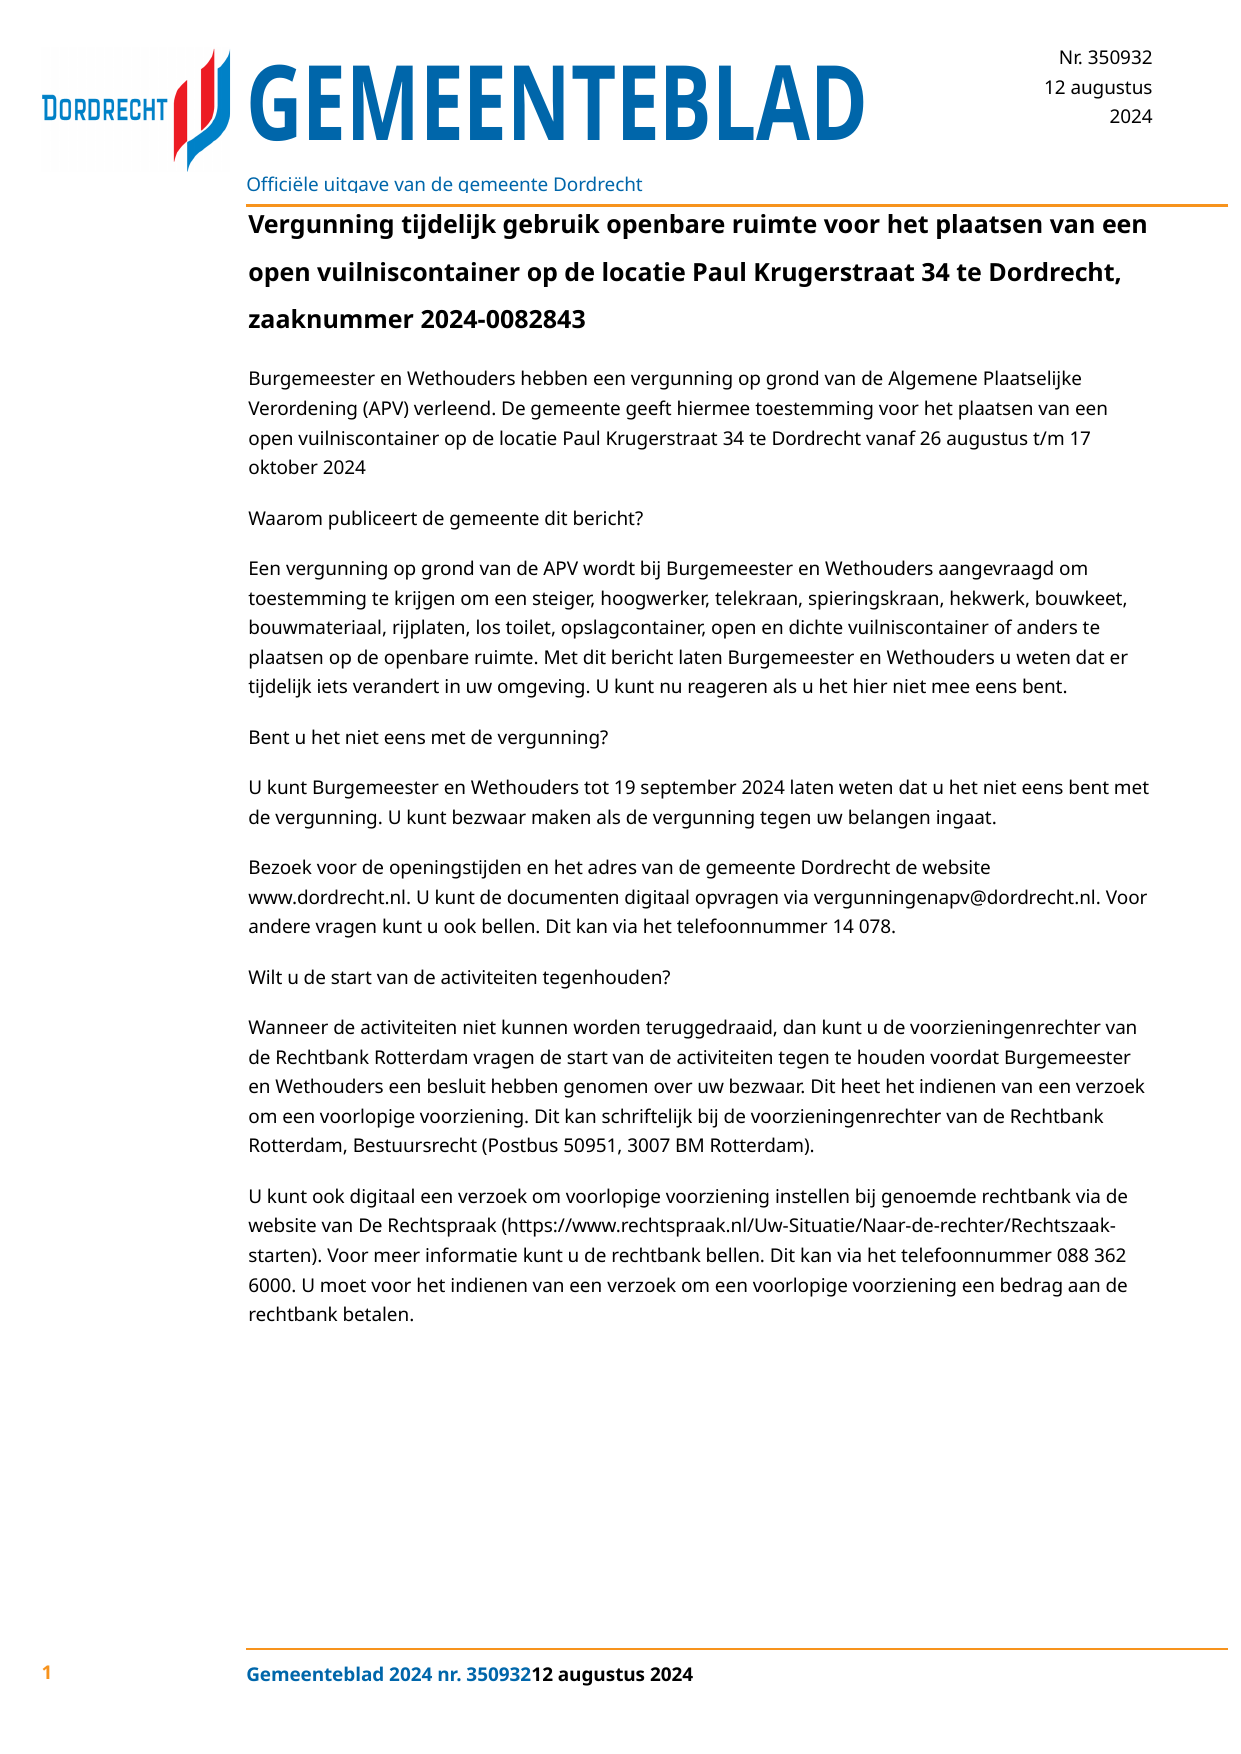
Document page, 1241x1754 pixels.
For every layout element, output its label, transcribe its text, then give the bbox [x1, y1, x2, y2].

text Wanneer de activiteiten niet kunnen worden teruggedraaid, dan kunt u de voorzieningenrechter van de Rechtbank Rotterdam vragen de start van de activiteiten tegen te houden voordat Burgemeester en Wethouders een besluit hebben genomen over uw bezwaar. Dit heet het indienen van een verzoek om een voorlopige voorziening. Dit kan schriftelijk bij de voorzieningenrechter van de Rechtbank Rotterdam, Bestuursrecht (Postbus 50951, 3007 BM Rotterdam). [248, 1014, 1152, 1158]
text Wilt u de start van de activiteiten tegenhouden? [248, 964, 1152, 989]
text Burgemeester en Wethouders hebben een vergunning op grond van de Algemene Plaatselijke Verordening (APV) verleend. De gemeente geeft hiermee toestemming voor het plaatsen van een open vuilniscontainer op de locatie Paul Krugerstraat 34 te Dordrecht vanaf 26 augustus t/m 17 oktober 2024 [248, 366, 1152, 480]
text Bent u het niet eens met de vergunning? [248, 724, 1152, 749]
text Bezoek voor de openingstijden en het adres van de gemeente Dordrecht de website www.dordrecht.nl. U kunt de documenten digitaal opvragen via vergunningenapv@dordrecht.nl. Voor andere vragen kunt u ook bellen. Dit kan via het telefoonnummer 14 078. [248, 854, 1152, 939]
text Vergunning tijdelijk gebruik openbare ruimte voor het plaatsen van een open vuilniscontainer op de locatie Paul Krugerstraat 34 te Dordrecht, zaaknummer 2024-0082843 [248, 207, 1152, 336]
text U kunt Burgemeester en Wethouders tot 19 september 2024 laten weten dat u het niet eens bent met de vergunning. U kunt bezwaar maken als de vergunning tegen uw belangen ingaat. [248, 774, 1152, 829]
text Waarom publiceert de gemeente dit bericht? [248, 505, 1152, 530]
text Een vergunning op grond van de APV wordt bij Burgemeester en Wethouders aangevraagd om toestemming te krijgen om een steiger, hoogwerker, telekraan, spieringskraan, hekwerk, bouwkeet, bouwmateriaal, rijplaten, los toilet, opslagcontainer, open en dichte vuilniscontainer of anders te plaatsen op de openbare ruimte. Met dit bericht laten Burgemeester en Wethouders u weten dat er tijdelijk iets verandert in uw omgeving. U kunt nu reageren als u het hier niet mee eens bent. [248, 555, 1152, 699]
text U kunt ook digitaal een verzoek om voorlopige voorziening instellen bij genoemde rechtbank via de website van De Rechtspraak (https://www.rechtspraak.nl/Uw-Situatie/Naar-de-rechter/Rechtszaak-starten). Voor meer informatie kunt u de rechtbank bellen. Dit kan via het telefoonnummer 088 362 6000. U moet voor het indienen van een verzoek om een voorlopige voorziening een bedrag aan de rechtbank betalen. [248, 1183, 1152, 1327]
picture [41, 47, 231, 172]
